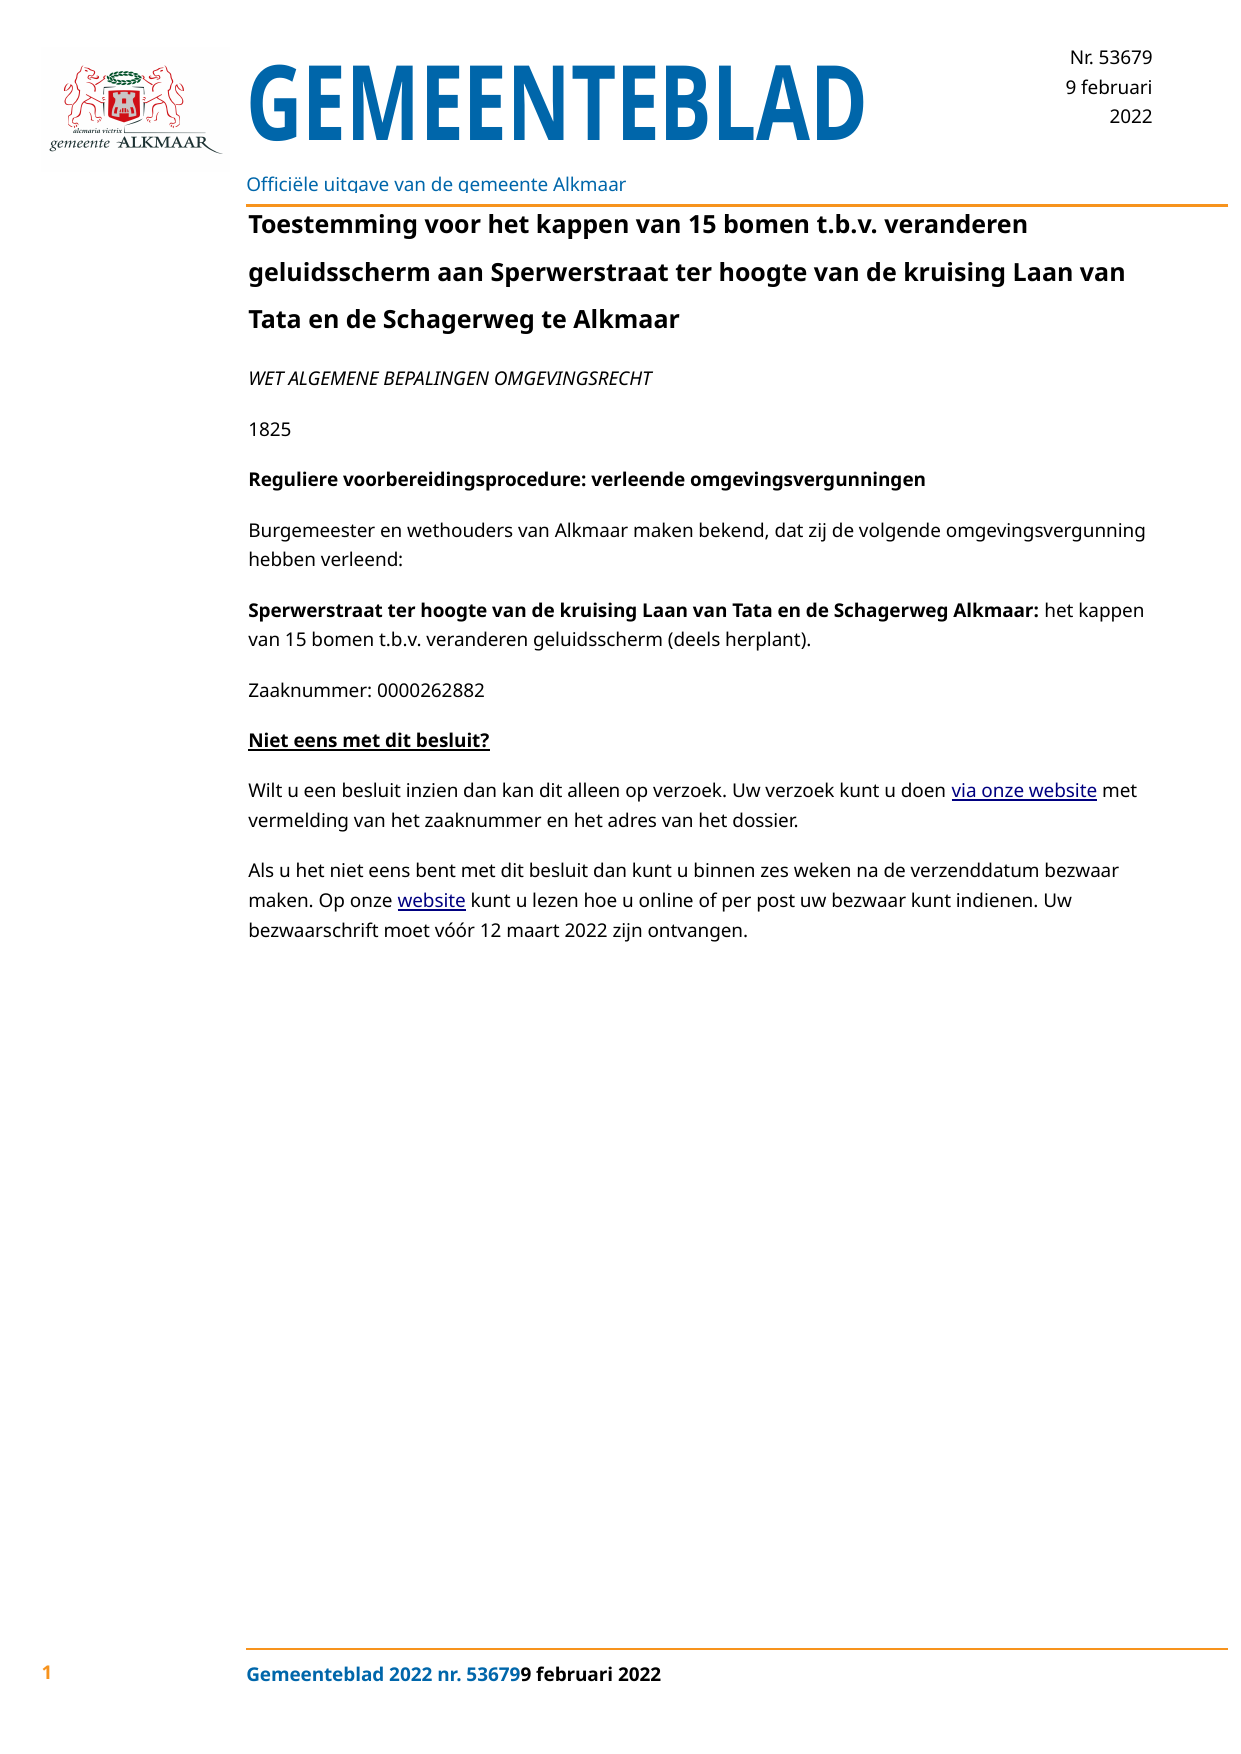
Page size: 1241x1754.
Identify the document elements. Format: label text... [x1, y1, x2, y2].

text Sperwerstraat ter hoogte van de kruising Laan van Tata en de Schagerweg Alkmaar: het kappen van 15 bomen t.b.v. veranderen geluidsscherm (deels herplant). [248, 597, 1152, 652]
picture [41, 47, 231, 172]
text Toestemming voor het kappen van 15 bomen t.b.v. veranderen geluidsscherm aan Sperwerstraat ter hoogte van de kruising Laan van Tata en de Schagerweg te Alkmaar [248, 207, 1152, 336]
text Als u het niet eens bent met dit besluit dan kunt u binnen zes weken na de verzenddatum bezwaar maken. Op onze website kunt u lezen hoe u online of per post uw bezwaar kunt indienen. Uw bezwaarschrift moet vóór 12 maart 2022 zijn ontvangen. [248, 858, 1152, 942]
text Burgemeester en wethouders van Alkmaar maken bekend, dat zij de volgende omgevingsvergunning hebben verleend: [248, 517, 1152, 572]
text Wilt u een besluit inzien dan kan dit alleen op verzoek. Uw verzoek kunt u doen via onze website met vermelding van het zaaknummer en het adres van het dossier. [248, 778, 1152, 833]
text Zaaknummer: 0000262882 [248, 677, 1152, 702]
text 1825 [248, 416, 1152, 442]
text Niet eens met dit besluit? [248, 727, 1152, 753]
text WET ALGEMENE BEPALINGEN OMGEVINGSRECHT [248, 366, 1152, 391]
text Reguliere voorbereidingsprocedure: verleende omgevingsvergunningen [248, 466, 1152, 492]
